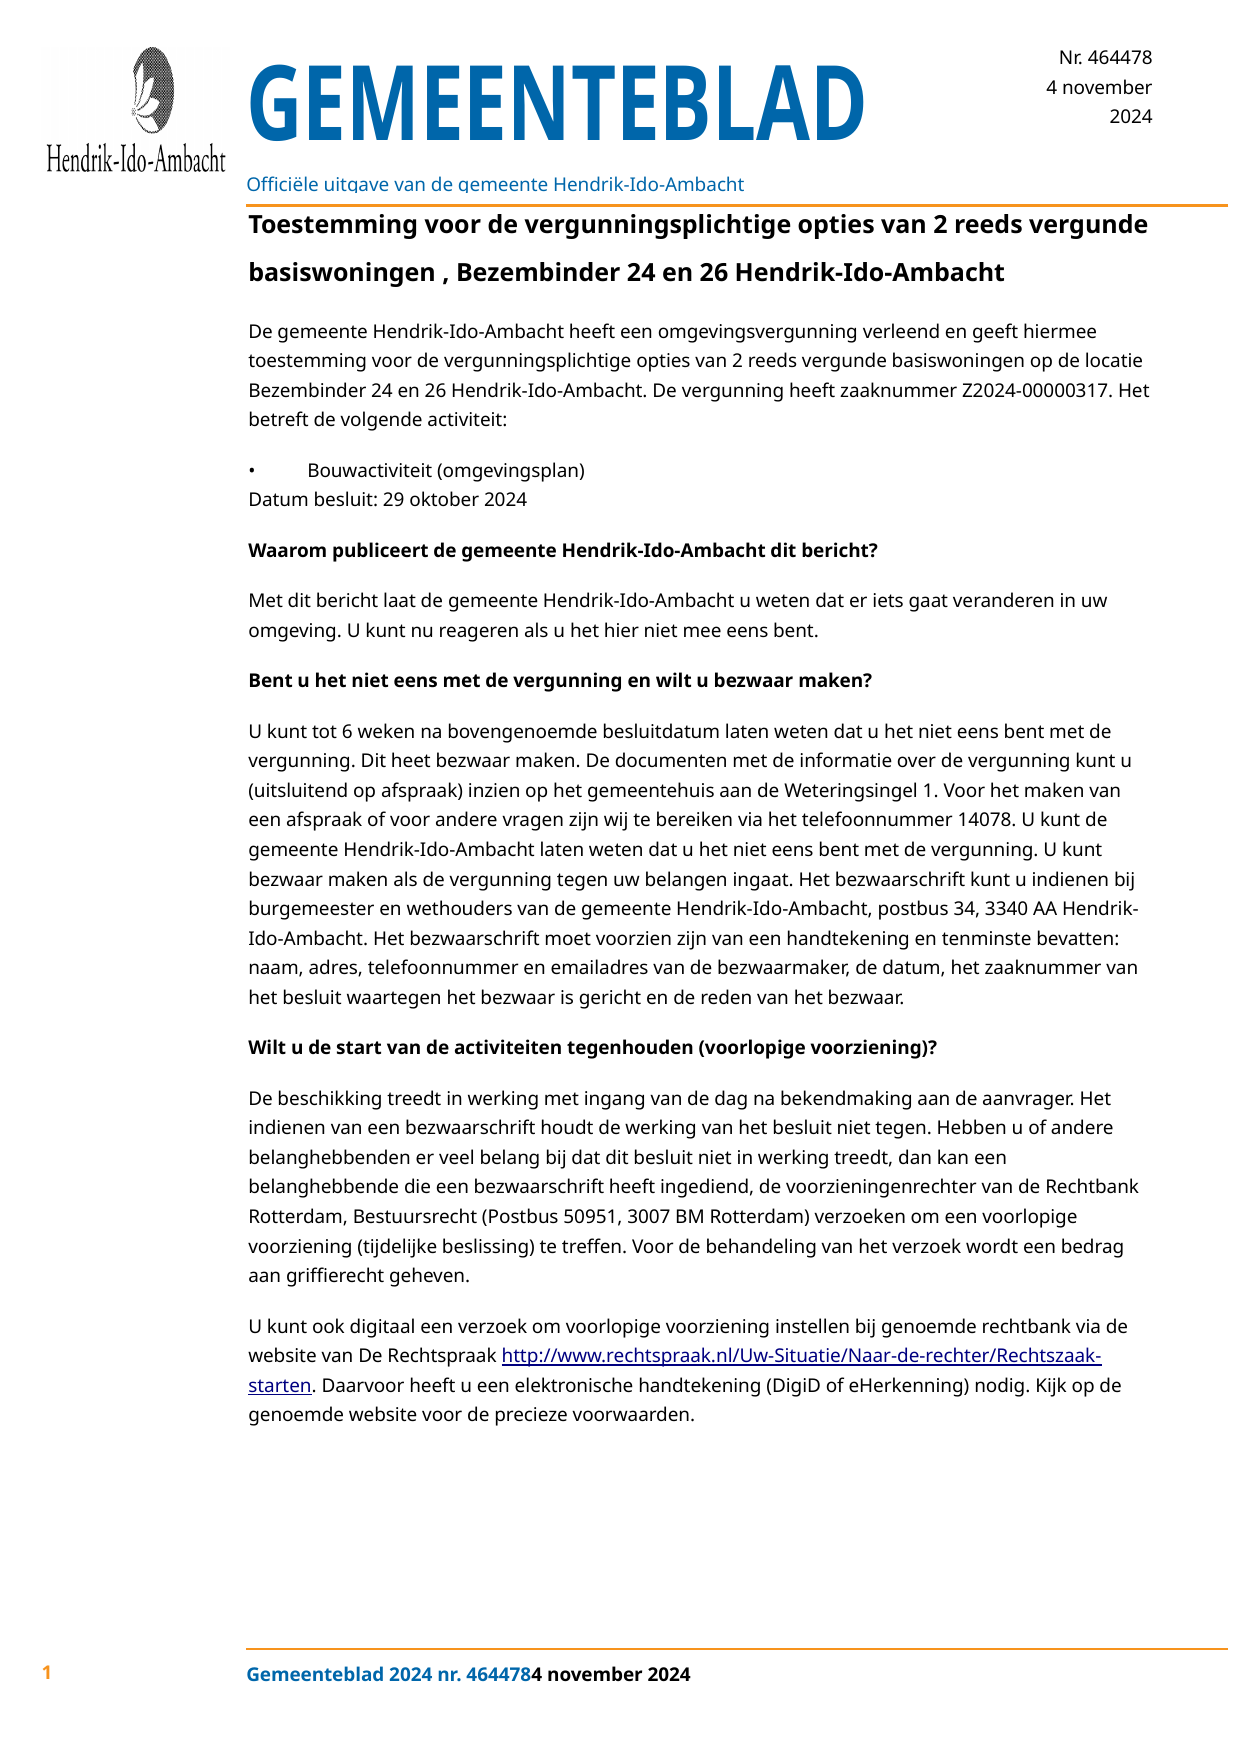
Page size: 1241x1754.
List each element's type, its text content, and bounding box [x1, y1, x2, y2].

text Wilt u de start van de activiteiten tegenhouden (voorlopige voorziening)? [248, 1034, 1152, 1060]
text U kunt tot 6 weken na bovengenoemde besluitdatum laten weten dat u het niet eens bent met de vergunning. Dit heet bezwaar maken. De documenten met de informatie over de vergunning kunt u (uitsluitend op afspraak) inzien op het gemeentehuis aan de Weteringsingel 1. Voor het maken van een afspraak of voor andere vragen zijn wij te bereiken via het telefoonnummer 14078. U kunt de gemeente Hendrik-Ido-Ambacht laten weten dat u het niet eens bent met de vergunning. U kunt bezwaar maken als de vergunning tegen uw belangen ingaat. Het bezwaarschrift kunt u indienen bij burgemeester en wethouders van de gemeente Hendrik-Ido-Ambacht, postbus 34, 3340 AA Hendrik-Ido-Ambacht. Het bezwaarschrift moet voorzien zijn van een handtekening en tenminste bevatten: naam, adres, telefoonnummer en emailadres van de bezwaarmaker, de datum, het zaaknummer van het besluit waartegen het bezwaar is gericht en de reden van het bezwaar. [248, 718, 1152, 1010]
text De beschikking treedt in werking met ingang van de dag na bekendmaking aan de aanvrager. Het indienen van een bezwaarschrift houdt de werking van het besluit niet tegen. Hebben u of andere belanghebbenden er veel belang bij dat dit besluit niet in werking treedt, dan kan een belanghebbende die een bezwaarschrift heeft ingediend, de voorzieningenrechter van de Rechtbank Rotterdam, Bestuursrecht (Postbus 50951, 3007 BM Rotterdam) verzoeken om een voorlopige voorziening (tijdelijke beslissing) te treffen. Voor de behandeling van het verzoek wordt een bedrag aan griffierecht geheven. [248, 1085, 1152, 1288]
text U kunt ook digitaal een verzoek om voorlopige voorziening instellen bij genoemde rechtbank via de website van De Rechtspraak http://www.rechtspraak.nl/Uw-Situatie/Naar-de-rechter/Rechtszaak-starten. Daarvoor heeft u een elektronische handtekening (DigiD of eHerkenning) nodig. Kijk op de genoemde website voor de precieze voorwaarden. [248, 1313, 1152, 1427]
text Toestemming voor de vergunningsplichtige opties van 2 reeds vergunde basiswoningen , Bezembinder 24 en 26 Hendrik-Ido-Ambacht [248, 207, 1152, 288]
text Datum besluit: 29 oktober 2024 [248, 487, 1152, 512]
text Met dit bericht laat de gemeente Hendrik-Ido-Ambacht u weten dat er iets gaat veranderen in uw omgeving. U kunt nu reageren als u het hier niet mee eens bent. [248, 587, 1152, 643]
text Waarom publiceert de gemeente Hendrik-Ido-Ambacht dit bericht? [248, 537, 1152, 563]
list Bouwactiviteit (omgevingsplan) [248, 457, 1152, 483]
text De gemeente Hendrik-Ido-Ambacht heeft een omgevingsvergunning verleend en geeft hiermee toestemming voor de vergunningsplichtige opties van 2 reeds vergunde basiswoningen op de locatie Bezembinder 24 en 26 Hendrik-Ido-Ambacht. De vergunning heeft zaaknummer Z2024-00000317. Het betreft de volgende activiteit: [248, 318, 1152, 432]
text Bent u het niet eens met de vergunning en wilt u bezwaar maken? [248, 667, 1152, 693]
picture [41, 47, 231, 172]
